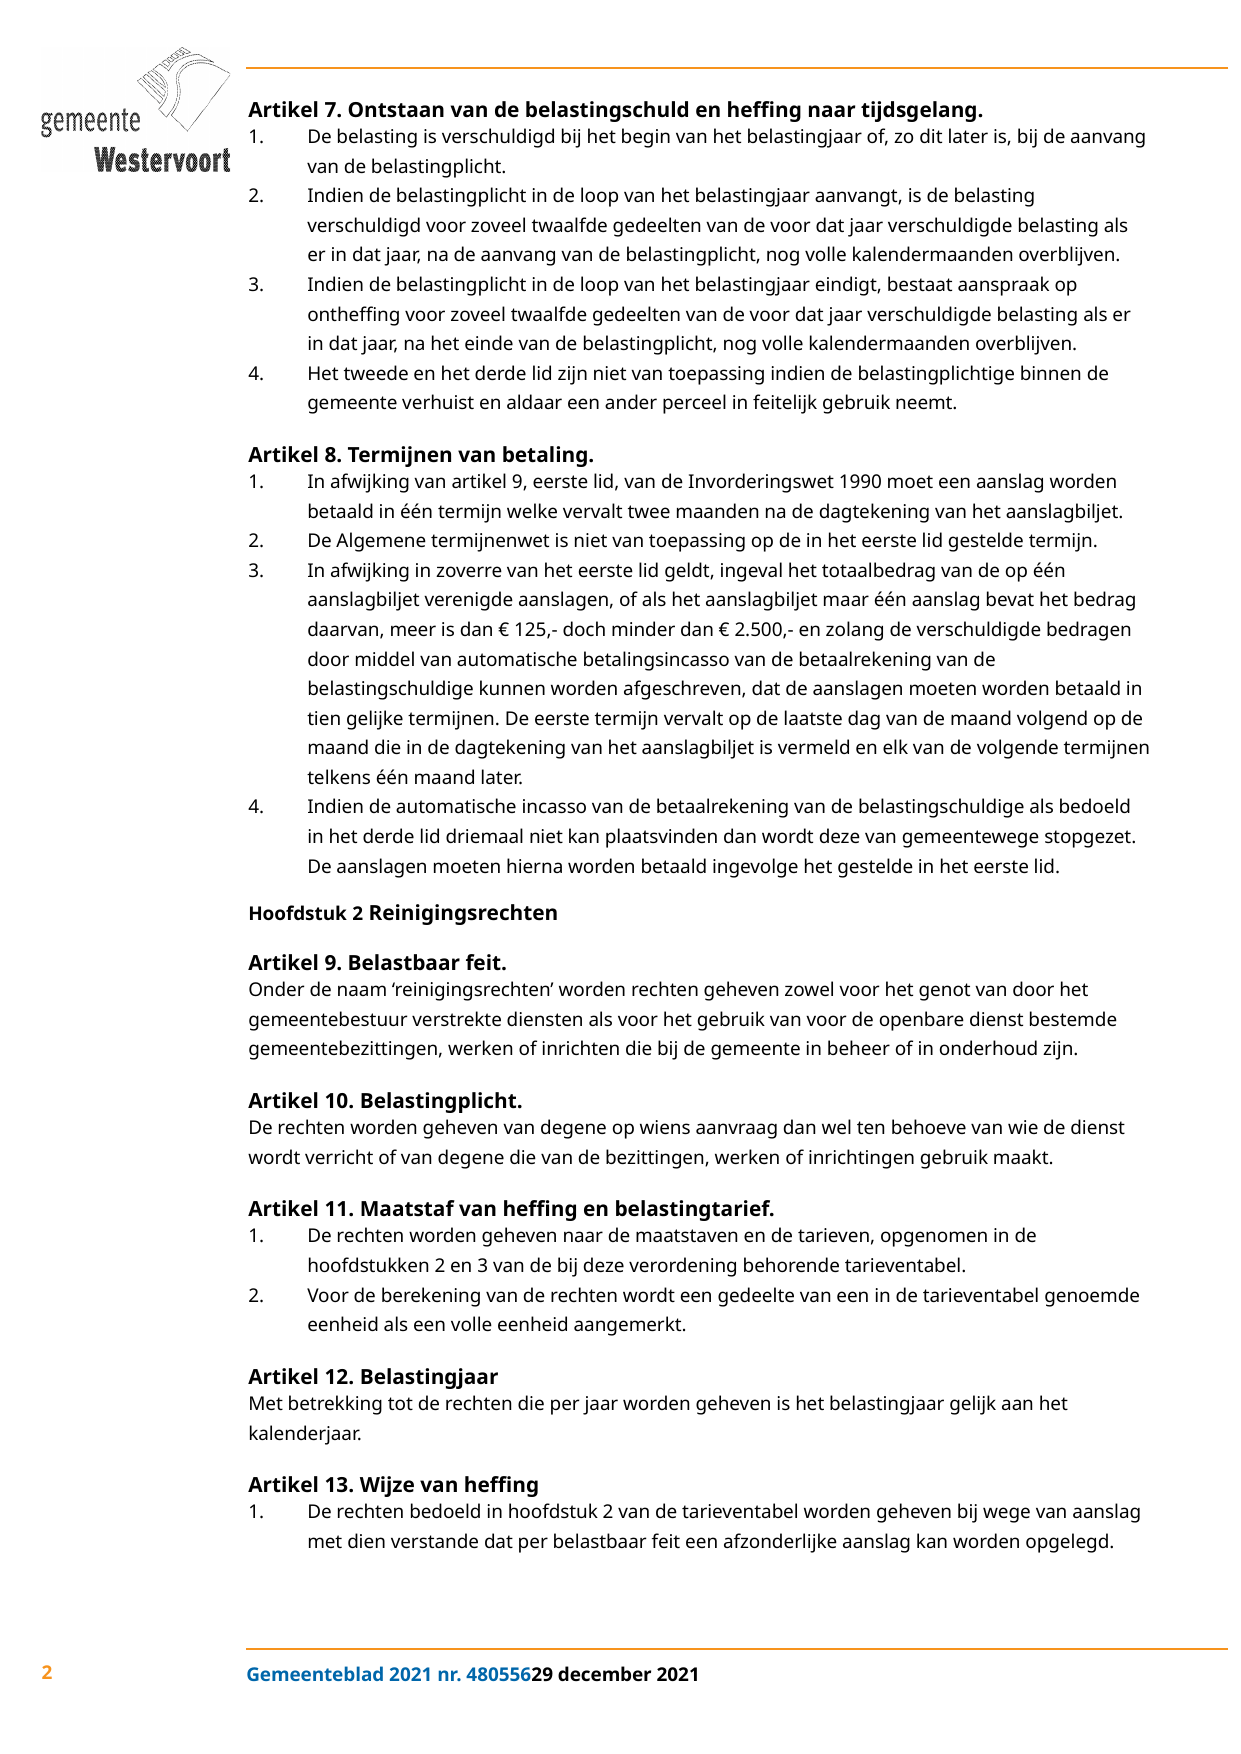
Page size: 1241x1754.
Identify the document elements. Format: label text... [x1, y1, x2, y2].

list Indien de belastingplicht in de loop van het belastingjaar eindigt, bestaat aanspraak op ontheffing voor zoveel twaalfde gedeelten van de voor dat jaar verschuldigde belasting als er in dat jaar, na het einde van de belastingplicht, nog volle kalendermaanden overblijven. [248, 271, 1152, 356]
picture [41, 47, 231, 172]
text Onder de naam ‘reinigingsrechten’ worden rechten geheven zowel voor het genot van door het gemeentebestuur verstrekte diensten als voor het gebruik van voor de openbare dienst bestemde gemeentebezittingen, werken of inrichten die bij de gemeente in beheer of in onderhoud zijn. [248, 976, 1152, 1061]
text Artikel 8. Termijnen van betaling. [248, 440, 1152, 468]
text Artikel 11. Maatstaf van heffing en belastingtarief. [248, 1194, 1152, 1223]
text Hoofdstuk 2 Reinigingsrechten [248, 898, 1152, 927]
list Het tweede en het derde lid zijn niet van toepassing indien de belastingplichtige binnen de gemeente verhuist en aldaar een ander perceel in feitelijk gebruik neemt. [248, 360, 1152, 415]
list In afwijking van artikel 9, eerste lid, van de Invorderingswet 1990 moet een aanslag worden betaald in één termijn welke vervalt twee maanden na de dagtekening van het aanslagbiljet. [248, 468, 1152, 524]
list Indien de automatische incasso van de betaalrekening van de belastingschuldige als bedoeld in het derde lid driemaal niet kan plaatsvinden dan wordt deze van gemeentewege stopgezet. De aanslagen moeten hierna worden betaald ingevolge het gestelde in het eerste lid. [248, 794, 1152, 879]
list De rechten worden geheven naar de maatstaven en de tarieven, opgenomen in de hoofdstukken 2 en 3 van de bij deze verordening behorende tarieventabel. [248, 1223, 1152, 1278]
list Indien de belastingplicht in de loop van het belastingjaar aanvangt, is de belasting verschuldigd voor zoveel twaalfde gedeelten van de voor dat jaar verschuldigde belasting als er in dat jaar, na de aanvang van de belastingplicht, nog volle kalendermaanden overblijven. [248, 182, 1152, 267]
text Artikel 9. Belastbaar feit. [248, 948, 1152, 976]
list In afwijking in zoverre van het eerste lid geldt, ingeval het totaalbedrag van de op één aanslagbiljet verenigde aanslagen, of als het aanslagbiljet maar één aanslag bevat het bedrag daarvan, meer is dan € 125,- doch minder dan € 2.500,- en zolang de verschuldigde bedragen door middel van automatische betalingsincasso van de betaalrekening van de belastingschuldige kunnen worden afgeschreven, dat de aanslagen moeten worden betaald in tien gelijke termijnen. De eerste termijn vervalt op de laatste dag van de maand volgend op de maand die in de dagtekening van het aanslagbiljet is vermeld en elk van de volgende termijnen telkens één maand later. [248, 557, 1152, 790]
list De Algemene termijnenwet is niet van toepassing op de in het eerste lid gestelde termijn. [248, 527, 1152, 553]
text Artikel 12. Belastingjaar [248, 1362, 1152, 1390]
text De rechten worden geheven van degene op wiens aanvraag dan wel ten behoeve van wie de dienst wordt verricht of van degene die van de bezittingen, werken of inrichtingen gebruik maakt. [248, 1114, 1152, 1169]
list Voor de berekening van de rechten wordt een gedeelte van een in de tarieventabel genoemde eenheid als een volle eenheid aangemerkt. [248, 1282, 1152, 1337]
text Artikel 10. Belastingplicht. [248, 1086, 1152, 1114]
text Artikel 13. Wijze van heffing [248, 1470, 1152, 1499]
text Met betrekking tot de rechten die per jaar worden geheven is het belastingjaar gelijk aan het kalenderjaar. [248, 1390, 1152, 1446]
list De belasting is verschuldigd bij het begin van het belastingjaar of, zo dit later is, bij de aanvang van de belastingplicht. [248, 123, 1152, 178]
text Artikel 7. Ontstaan van de belastingschuld en heffing naar tijdsgelang. [248, 95, 1152, 123]
list De rechten bedoeld in hoofdstuk 2 van de tarieventabel worden geheven bij wege van aanslag met dien verstande dat per belastbaar feit een afzonderlijke aanslag kan worden opgelegd. [248, 1499, 1152, 1554]
